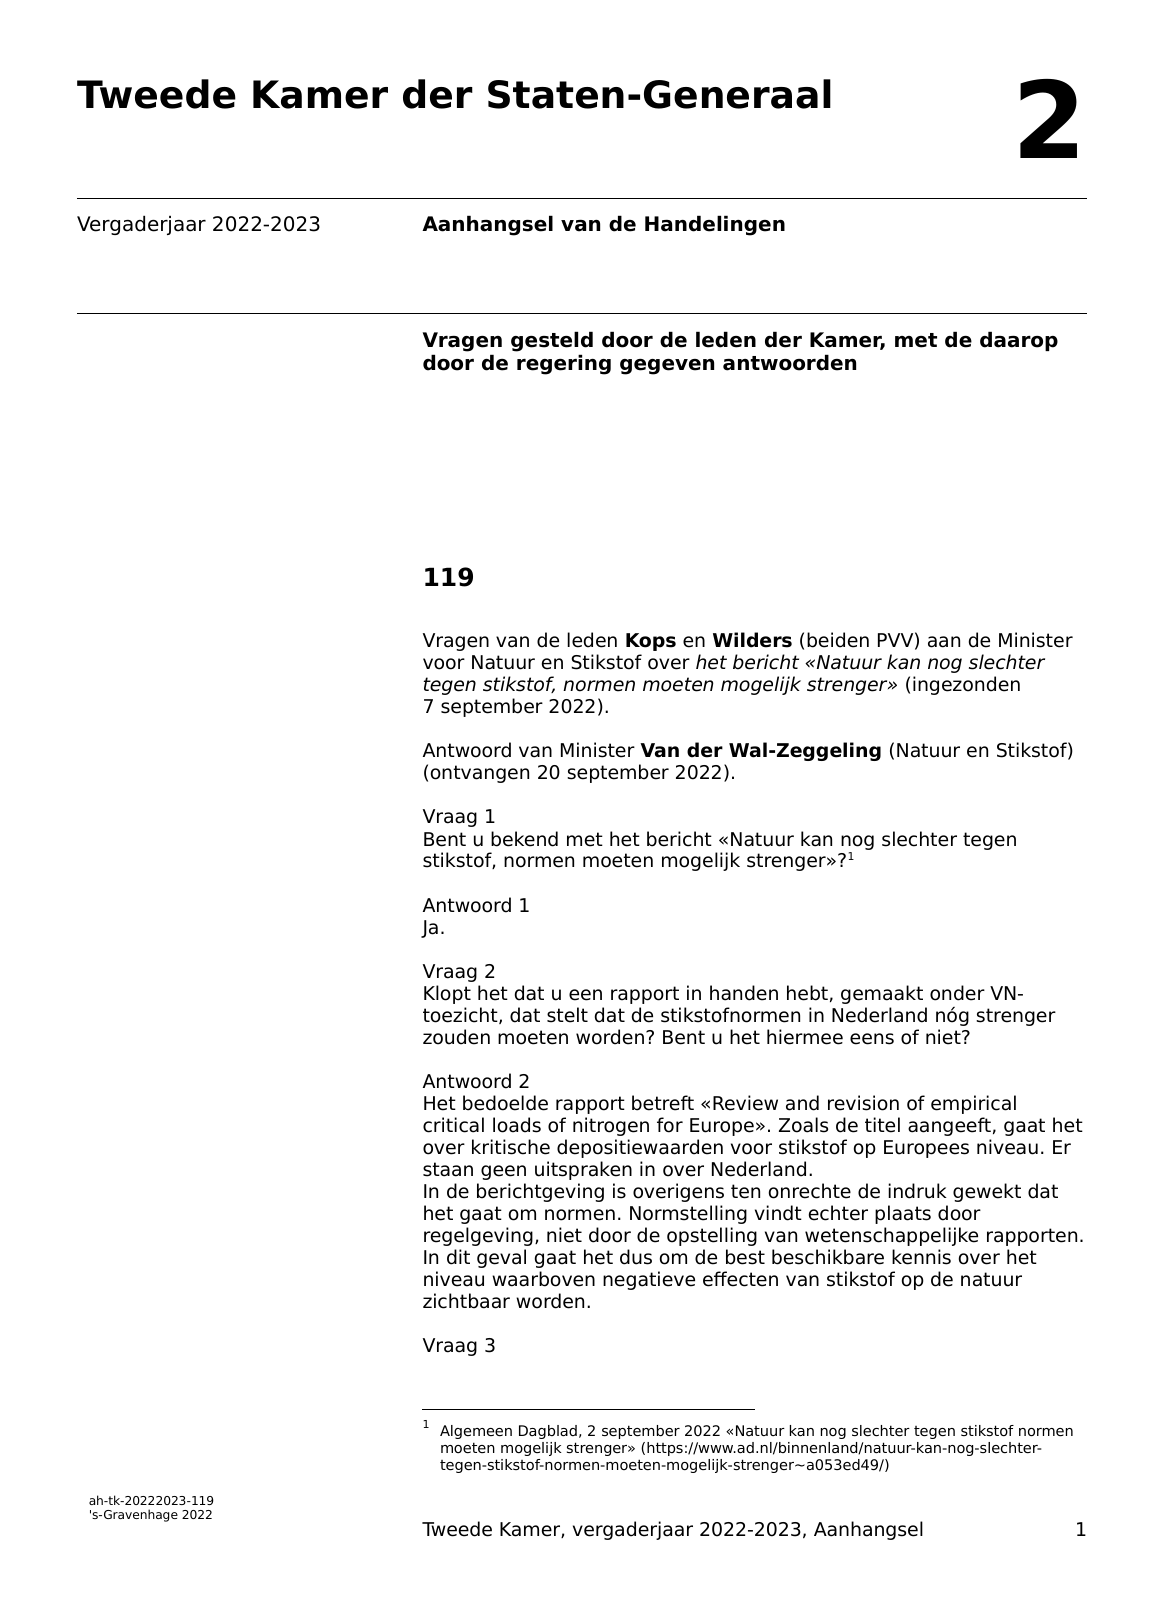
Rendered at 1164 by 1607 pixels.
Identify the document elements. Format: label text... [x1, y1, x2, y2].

text Antwoord van Minister Van der Wal-Zeggeling (Natuur en Stikstof) (ontvangen 20 september 2022). [422, 740, 1087, 784]
text Vraag 3 [422, 1335, 1087, 1357]
text Antwoord 1 [422, 894, 1087, 917]
text ah-tk-20222023-119 [88, 1494, 323, 1508]
text Vragen van de leden Kops en Wilders (beiden PVV) aan de Minister voor Natuur en Stikstof over het bericht «Natuur kan nog slechter tegen stikstof, normen moeten mogelijk strenger» (ingezonden 7 september 2022). [422, 630, 1087, 718]
table_header 2 [886, 59, 1087, 198]
text Algemeen Dagblad, 2 september 2022 «Natuur kan nog slechter tegen stikstof normen moeten mogelijk strenger» (https://www.ad.nl/binnenland/natuur-kan-nog-slechter-tegen-stikstof-normen-moeten-mogelijk-strenger~a053ed49/) [422, 1418, 1087, 1474]
table_cell Aanhangsel van de Handelingen [422, 199, 1087, 313]
text Vraag 1 [422, 806, 1087, 828]
text Antwoord 2 [422, 1071, 1087, 1093]
text Bent u bekend met het bericht «Natuur kan nog slechter tegen stikstof, normen moeten mogelijk strenger»? [422, 828, 1087, 872]
table_cell Vragen gesteld door de leden der Kamer, met de daarop door de regering gegeven antwoorden [422, 314, 1087, 375]
text Vraag 2 [422, 961, 1087, 983]
text In de berichtgeving is overigens ten onrechte de indruk gewekt dat het gaat om normen. Normstelling vindt echter plaats door regelgeving, niet door de opstelling van wetenschappelijke rapporten. In dit geval gaat het dus om de best beschikbare kennis over het niveau waarboven negatieve effecten van stikstof op de natuur zichtbaar worden. [422, 1181, 1087, 1313]
table_cell [77, 314, 422, 375]
table_cell Vergaderjaar 2022-2023 [77, 199, 422, 313]
text 119 [422, 563, 1087, 592]
text Het bedoelde rapport betreft «Review and revision of empirical critical loads of nitrogen for Europe». Zoals de titel aangeeft, gaat het over kritische depositiewaarden voor stikstof op Europees niveau. Er staan geen uitspraken in over Nederland. [422, 1093, 1087, 1181]
text 's-Gravenhage 2022 [88, 1508, 323, 1522]
text Ja. [422, 917, 1087, 938]
text Klopt het dat u een rapport in handen hebt, gemaakt onder VN-toezicht, dat stelt dat de stikstofnormen in Nederland nóg strenger zouden moeten worden? Bent u het hiermee eens of niet? [422, 983, 1087, 1049]
table_header Tweede Kamer der Staten-Generaal [77, 59, 886, 198]
